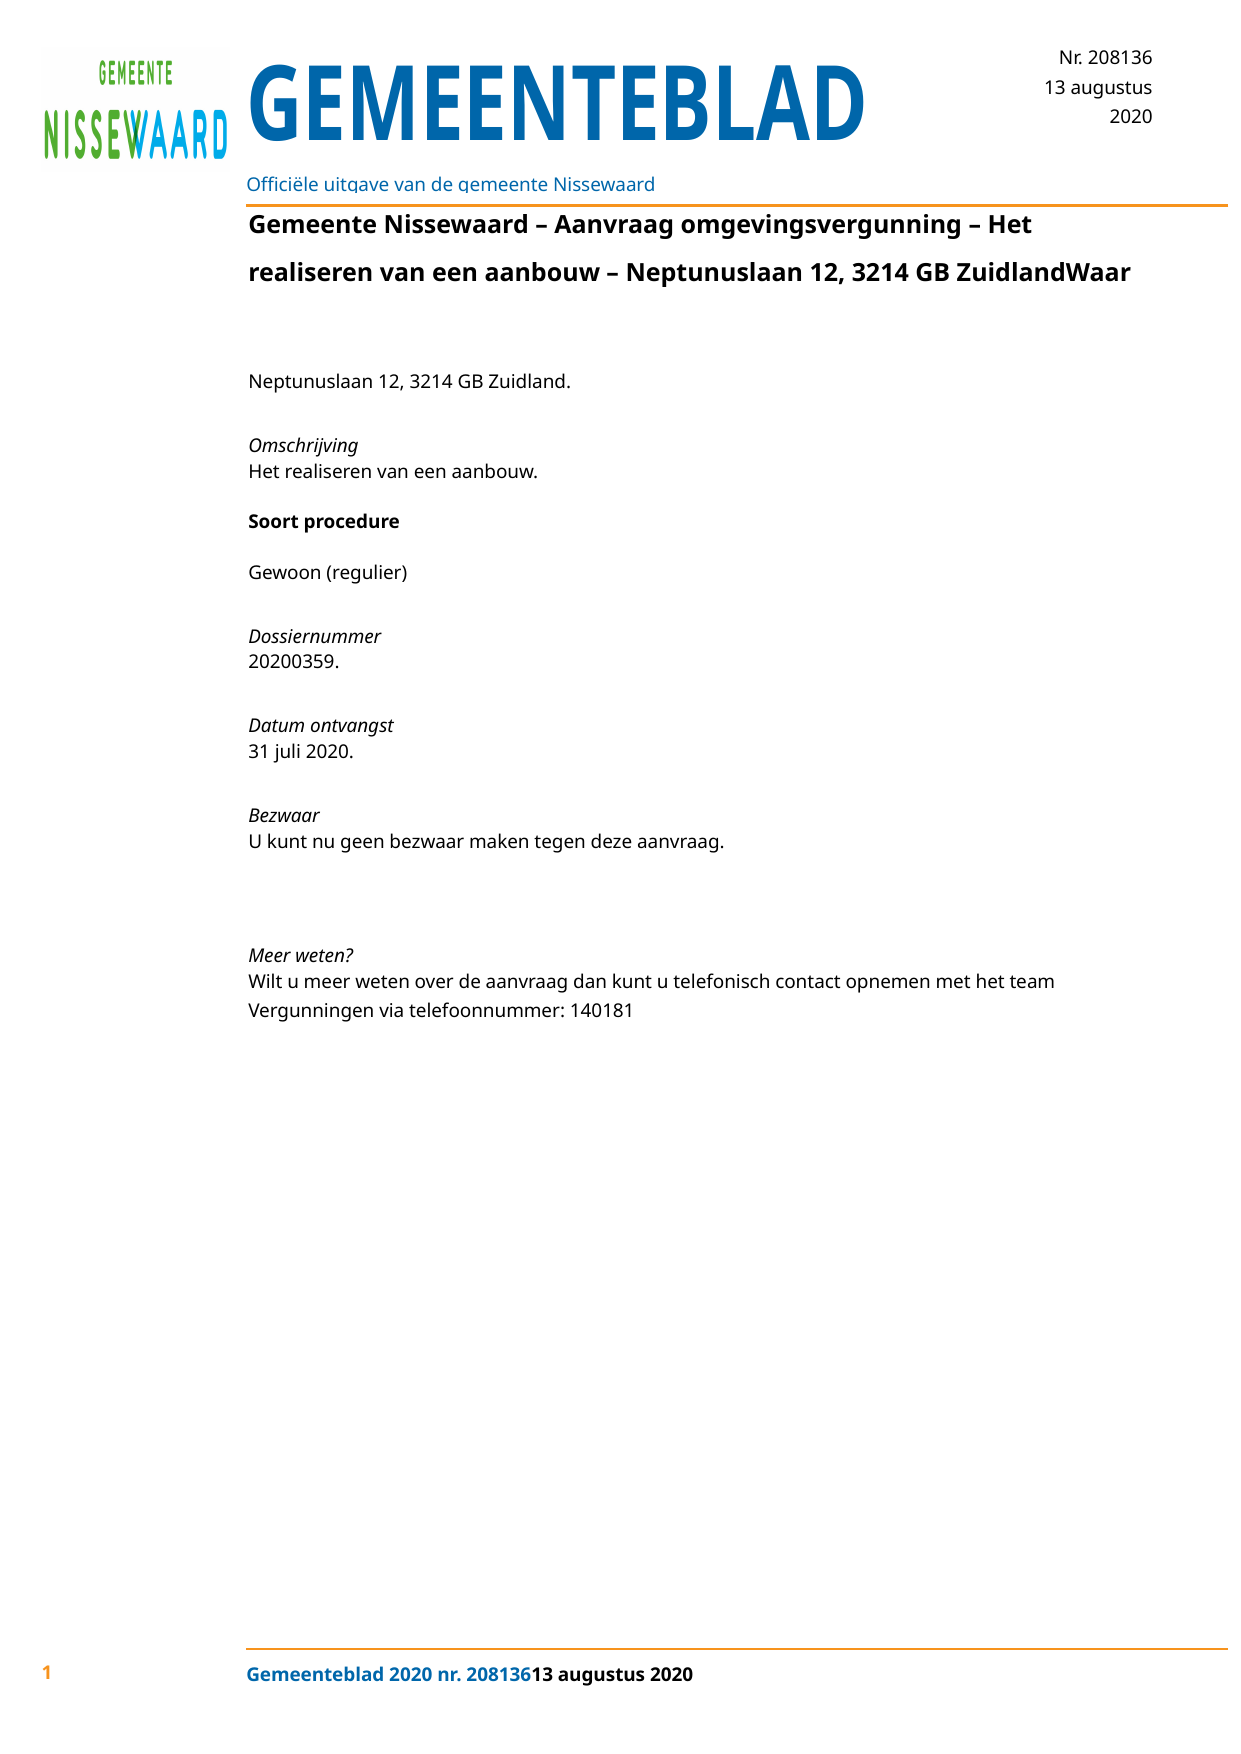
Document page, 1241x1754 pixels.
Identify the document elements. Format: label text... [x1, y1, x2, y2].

text Meer weten? [248, 942, 1152, 968]
text Bezwaar [248, 802, 1152, 828]
text 31 juli 2020. [248, 738, 1152, 764]
text U kunt nu geen bezwaar maken tegen deze aanvraag. [248, 828, 1152, 854]
text Datum ontvangst [248, 712, 1152, 738]
text Neptunuslaan 12, 3214 GB Zuidland. [248, 368, 1152, 394]
text Omschrijving [248, 432, 1152, 458]
text Gemeente Nissewaard – Aanvraag omgevingsvergunning – Het realiseren van een aanbouw – Neptunuslaan 12, 3214 GB ZuidlandWaar [248, 207, 1152, 288]
text 20200359. [248, 648, 1152, 674]
text Het realiseren van een aanbouw. [248, 458, 1152, 484]
text Soort procedure [248, 508, 1152, 534]
text Dossiernummer [248, 623, 1152, 648]
text Wilt u meer weten over de aanvraag dan kunt u telefonisch contact opnemen met het team Vergunningen via telefoonnummer: 140181 [248, 968, 1152, 1023]
picture [41, 47, 231, 172]
text Gewoon (regulier) [248, 559, 1152, 584]
